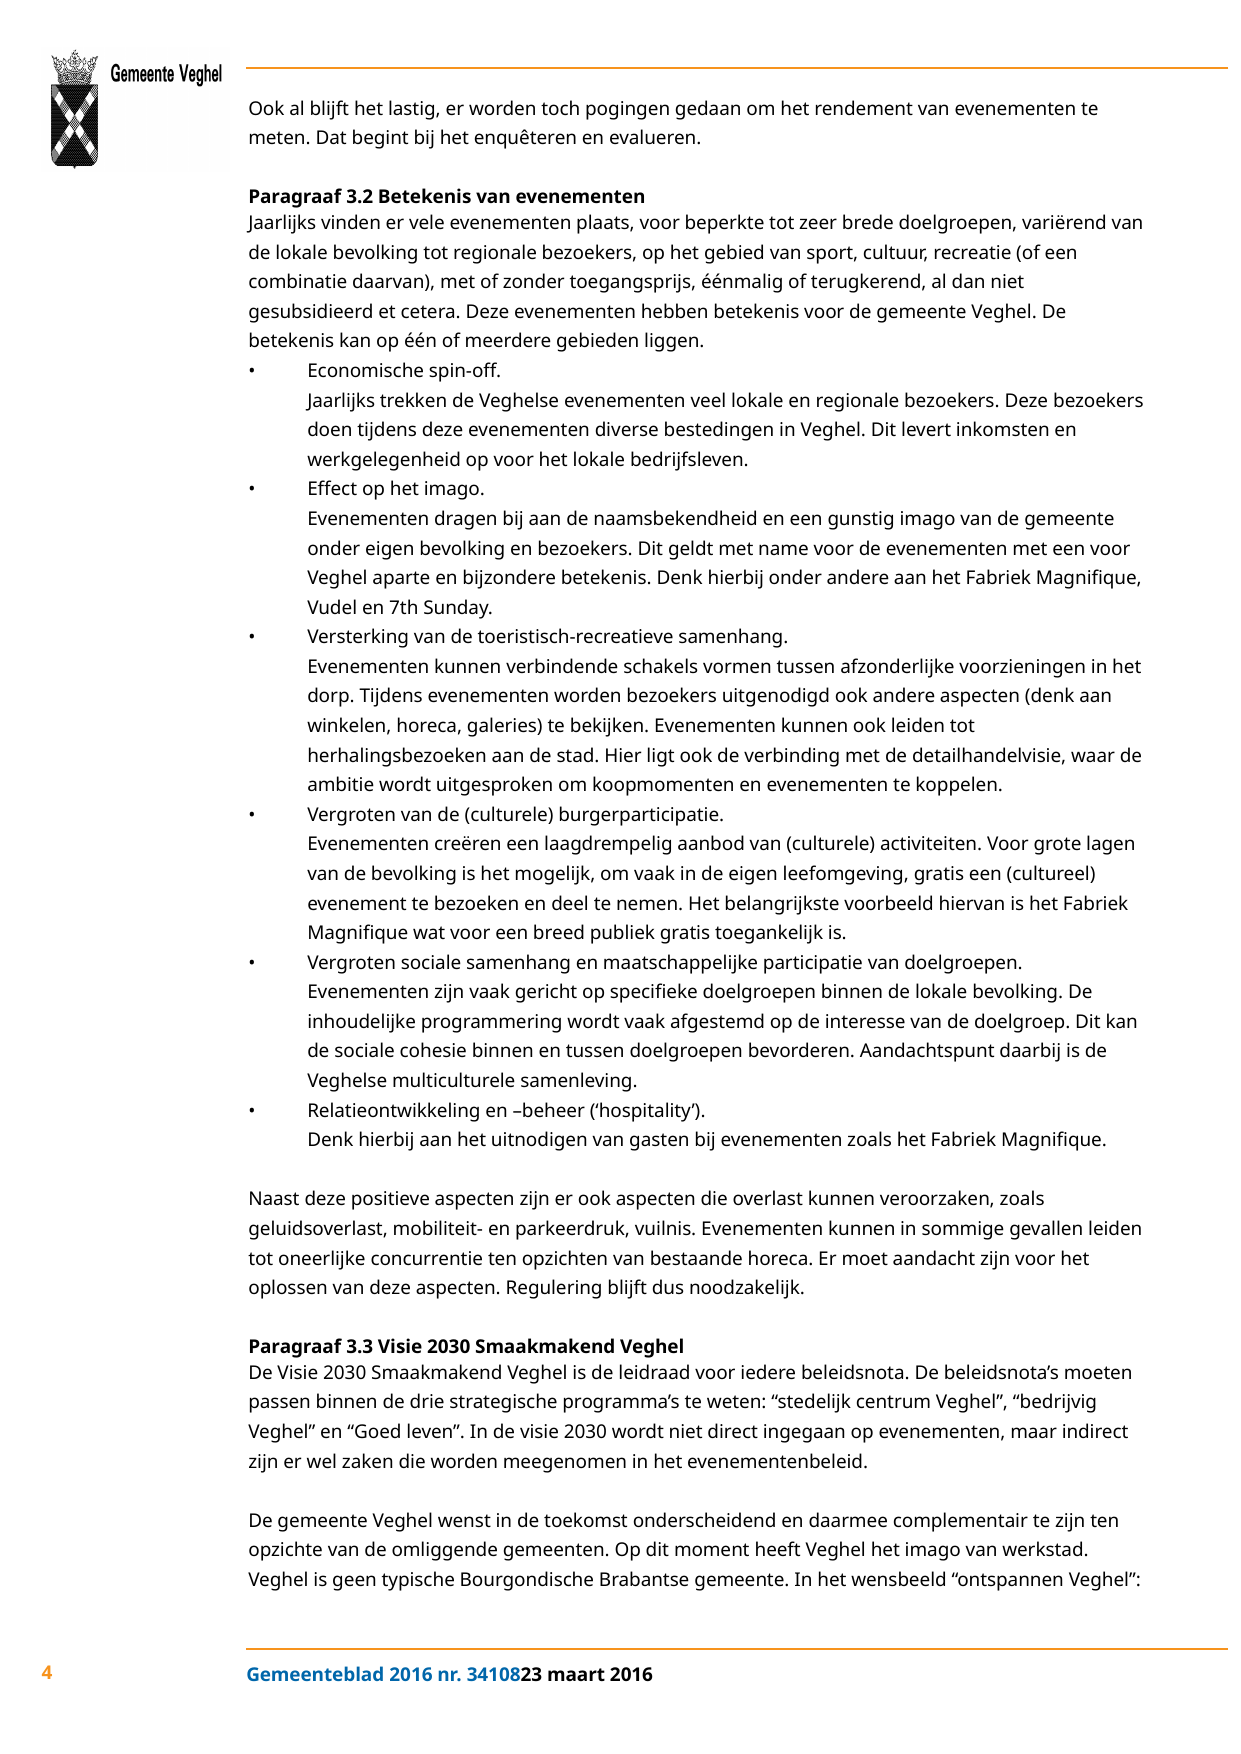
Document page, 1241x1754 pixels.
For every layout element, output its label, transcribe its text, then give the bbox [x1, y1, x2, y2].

text De Visie 2030 Smaakmakend Veghel is de leidraad voor iedere beleidsnota. De beleidsnota’s moeten passen binnen de drie strategische programma’s te weten: “stedelijk centrum Veghel”, “bedrijvig Veghel” en “Goed leven”. In de visie 2030 wordt niet direct ingegaan op evenementen, maar indirect zijn er wel zaken die worden meegenomen in het evenementenbeleid. [248, 1359, 1152, 1474]
list Versterking van de toeristisch-recreatieve samenhang. [248, 623, 1152, 649]
text Naast deze positieve aspecten zijn er ook aspecten die overlast kunnen veroorzaken, zoals geluidsoverlast, mobiliteit- en parkeerdruk, vuilnis. Evenementen kunnen in sommige gevallen leiden tot oneerlijke concurrentie ten opzichten van bestaande horeca. Er moet aandacht zijn voor het oplossen van deze aspecten. Regulering blijft dus noodzakelijk. [248, 1186, 1152, 1300]
list Vergroten van de (culturele) burgerparticipatie. [248, 801, 1152, 827]
list Denk hierbij aan het uitnodigen van gasten bij evenementen zoals het Fabriek Magnifique. [248, 1126, 1152, 1152]
list Economische spin-off. [248, 357, 1152, 383]
list Evenementen zijn vaak gericht op specifieke doelgroepen binnen de lokale bevolking. De inhoudelijke programmering wordt vaak afgestemd op de interesse van de doelgroep. Dit kan de sociale cohesie binnen en tussen doelgroepen bevorderen. Aandachtspunt daarbij is de Veghelse multiculturele samenleving. [248, 978, 1152, 1093]
picture [41, 47, 231, 172]
text Paragraaf 3.2 Betekenis van evenementen [248, 183, 1152, 209]
list Evenementen dragen bij aan de naamsbekendheid en een gunstig imago van de gemeente onder eigen bevolking en bezoekers. Dit geldt met name voor de evenementen met een voor Veghel aparte en bijzondere betekenis. Denk hierbij onder andere aan het Fabriek Magnifique, Vudel en 7th Sunday. [248, 505, 1152, 619]
list Relatieontwikkeling en –beheer (‘hospitality’). [248, 1097, 1152, 1122]
text Paragraaf 3.3 Visie 2030 Smaakmakend Veghel [248, 1333, 1152, 1359]
list Jaarlijks trekken de Veghelse evenementen veel lokale en regionale bezoekers. Deze bezoekers doen tijdens deze evenementen diverse bestedingen in Veghel. Dit levert inkomsten en werkgelegenheid op voor het lokale bedrijfsleven. [248, 387, 1152, 472]
list Evenementen creëren een laagdrempelig aanbod van (culturele) activiteiten. Voor grote lagen van de bevolking is het mogelijk, om vaak in de eigen leefomgeving, gratis een (cultureel) evenement te bezoeken en deel te nemen. Het belangrijkste voorbeeld hiervan is het Fabriek Magnifique wat voor een breed publiek gratis toegankelijk is. [248, 831, 1152, 945]
list Vergroten sociale samenhang en maatschappelijke participatie van doelgroepen. [248, 949, 1152, 974]
text Jaarlijks vinden er vele evenementen plaats, voor beperkte tot zeer brede doelgroepen, variërend van de lokale bevolking tot regionale bezoekers, op het gebied van sport, cultuur, recreatie (of een combinatie daarvan), met of zonder toegangsprijs, éénmalig of terugkerend, al dan niet gesubsidieerd et cetera. Deze evenementen hebben betekenis voor de gemeente Veghel. De betekenis kan op één of meerdere gebieden liggen. [248, 209, 1152, 353]
list Evenementen kunnen verbindende schakels vormen tussen afzonderlijke voorzieningen in het dorp. Tijdens evenementen worden bezoekers uitgenodigd ook andere aspecten (denk aan winkelen, horeca, galeries) te bekijken. Evenementen kunnen ook leiden tot herhalingsbezoeken aan de stad. Hier ligt ook de verbinding met de detailhandelvisie, waar de ambitie wordt uitgesproken om koopmomenten en evenementen te koppelen. [248, 653, 1152, 797]
list Effect op het imago. [248, 476, 1152, 501]
text De gemeente Veghel wenst in de toekomst onderscheidend en daarmee complementair te zijn ten opzichte van de omliggende gemeenten. Op dit moment heeft Veghel het imago van werkstad. Veghel is geen typische Bourgondische Brabantse gemeente. In het wensbeeld “ontspannen Veghel”: [248, 1507, 1152, 1592]
text Ook al blijft het lastig, er worden toch pogingen gedaan om het rendement van evenementen te meten. Dat begint bij het enquêteren en evalueren. [248, 95, 1152, 150]
